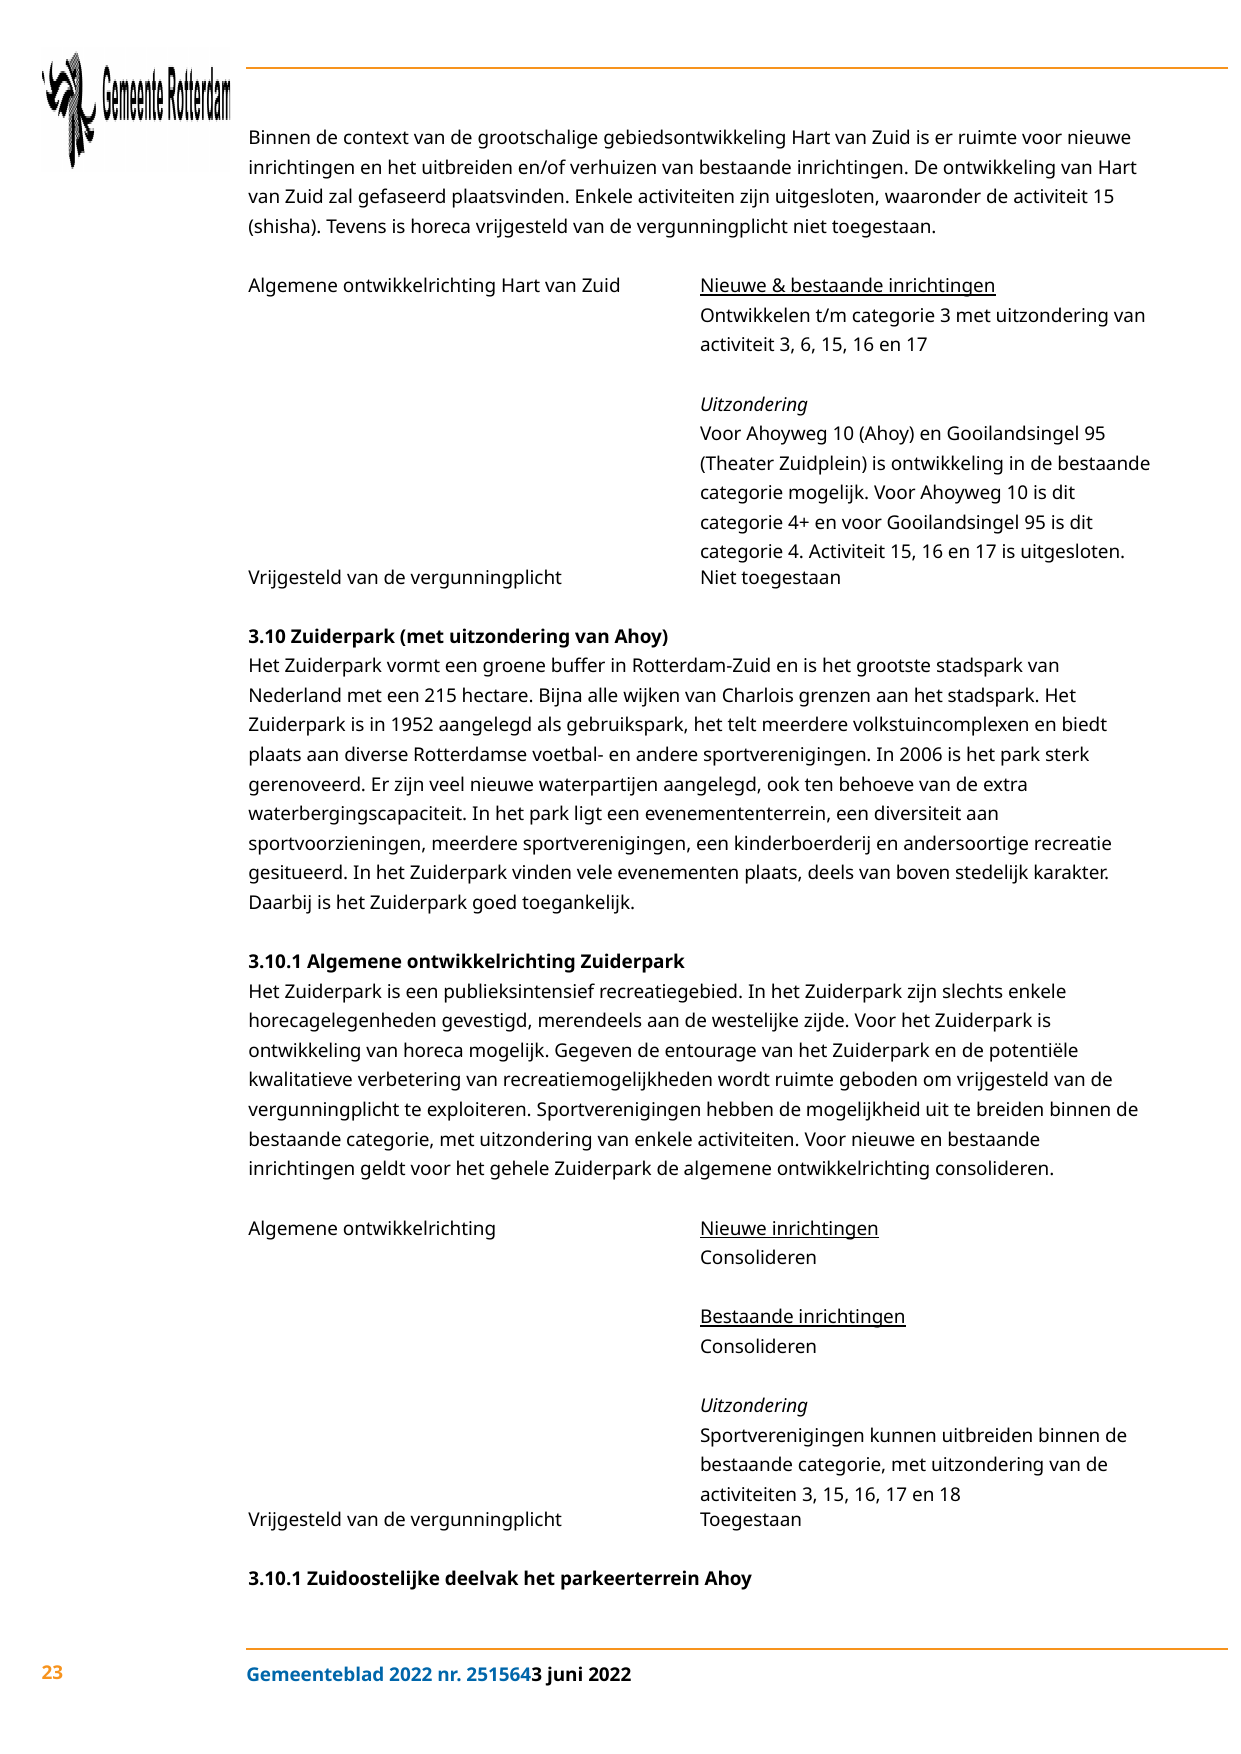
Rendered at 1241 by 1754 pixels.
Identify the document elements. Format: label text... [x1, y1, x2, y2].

table_cell Niet toegestaan [700, 564, 1152, 590]
text 3.10.1 Algemene ontwikkelrichting Zuiderpark [248, 948, 1152, 974]
text 3.10.1 Zuidoostelijke deelvak het parkeerterrein Ahoy [248, 1565, 1152, 1591]
table_header Algemene ontwikkelrichting Hart van Zuid [248, 273, 700, 564]
table_cell Toegestaan [700, 1507, 1152, 1532]
table_header Nieuwe & bestaande inrichtingen Ontwikkelen t/m categorie 3 met uitzondering van activiteit 3, 6, 15, 16 en 17 Uitzondering Voor Ahoyweg 10 (Ahoy) en Gooilandsingel 95 (Theater Zuidplein) is ontwikkeling in de bestaande categorie mogelijk. Voor Ahoyweg 10 is dit categorie 4+ en voor Gooilandsingel 95 is dit categorie 4. Activiteit 15, 16 en 17 is uitgesloten. [700, 273, 1152, 564]
table_cell Vrijgesteld van de vergunningplicht [248, 1507, 700, 1532]
text Binnen de context van de grootschalige gebiedsontwikkeling Hart van Zuid is er ruimte voor nieuwe inrichtingen en het uitbreiden en/of verhuizen van bestaande inrichtingen. De ontwikkeling van Hart van Zuid zal gefaseerd plaatsvinden. Enkele activiteiten zijn uitgesloten, waaronder de activiteit 15 (shisha). Tevens is horeca vrijgesteld van de vergunningplicht niet toegestaan. [248, 124, 1152, 239]
table_header Algemene ontwikkelrichting [248, 1215, 700, 1507]
text Het Zuiderpark vormt een groene buffer in Rotterdam-Zuid en is het grootste stadspark van Nederland met een 215 hectare. Bijna alle wijken van Charlois grenzen aan het stadspark. Het Zuiderpark is in 1952 aangelegd als gebruikspark, het telt meerdere volkstuincomplexen en biedt plaats aan diverse Rotterdamse voetbal- en andere sportverenigingen. In 2006 is het park sterk gerenoveerd. Er zijn veel nieuwe waterpartijen aangelegd, ook ten behoeve van de extra waterbergingscapaciteit. In het park ligt een evenemententerrein, een diversiteit aan sportvoorzieningen, meerdere sportverenigingen, een kinderboerderij en andersoortige recreatie gesitueerd. In het Zuiderpark vinden vele evenementen plaats, deels van boven stedelijk karakter. Daarbij is het Zuiderpark goed toegankelijk. [248, 652, 1152, 915]
text 3.10 Zuiderpark (met uitzondering van Ahoy) [248, 623, 1152, 649]
picture [41, 47, 231, 172]
table_header Nieuwe inrichtingen Consolideren Bestaande inrichtingen Consolideren Uitzondering Sportverenigingen kunnen uitbreiden binnen de bestaande categorie, met uitzondering van de activiteiten 3, 15, 16, 17 en 18 [700, 1215, 1152, 1507]
table_cell Vrijgesteld van de vergunningplicht [248, 564, 700, 590]
text Het Zuiderpark is een publieksintensief recreatiegebied. In het Zuiderpark zijn slechts enkele horecagelegenheden gevestigd, merendeels aan de westelijke zijde. Voor het Zuiderpark is ontwikkeling van horeca mogelijk. Gegeven de entourage van het Zuiderpark en de potentiële kwalitatieve verbetering van recreatiemogelijkheden wordt ruimte geboden om vrijgesteld van de vergunningplicht te exploiteren. Sportverenigingen hebben de mogelijkheid uit te breiden binnen de bestaande categorie, met uitzondering van enkele activiteiten. Voor nieuwe en bestaande inrichtingen geldt voor het gehele Zuiderpark de algemene ontwikkelrichting consolideren. [248, 978, 1152, 1181]
